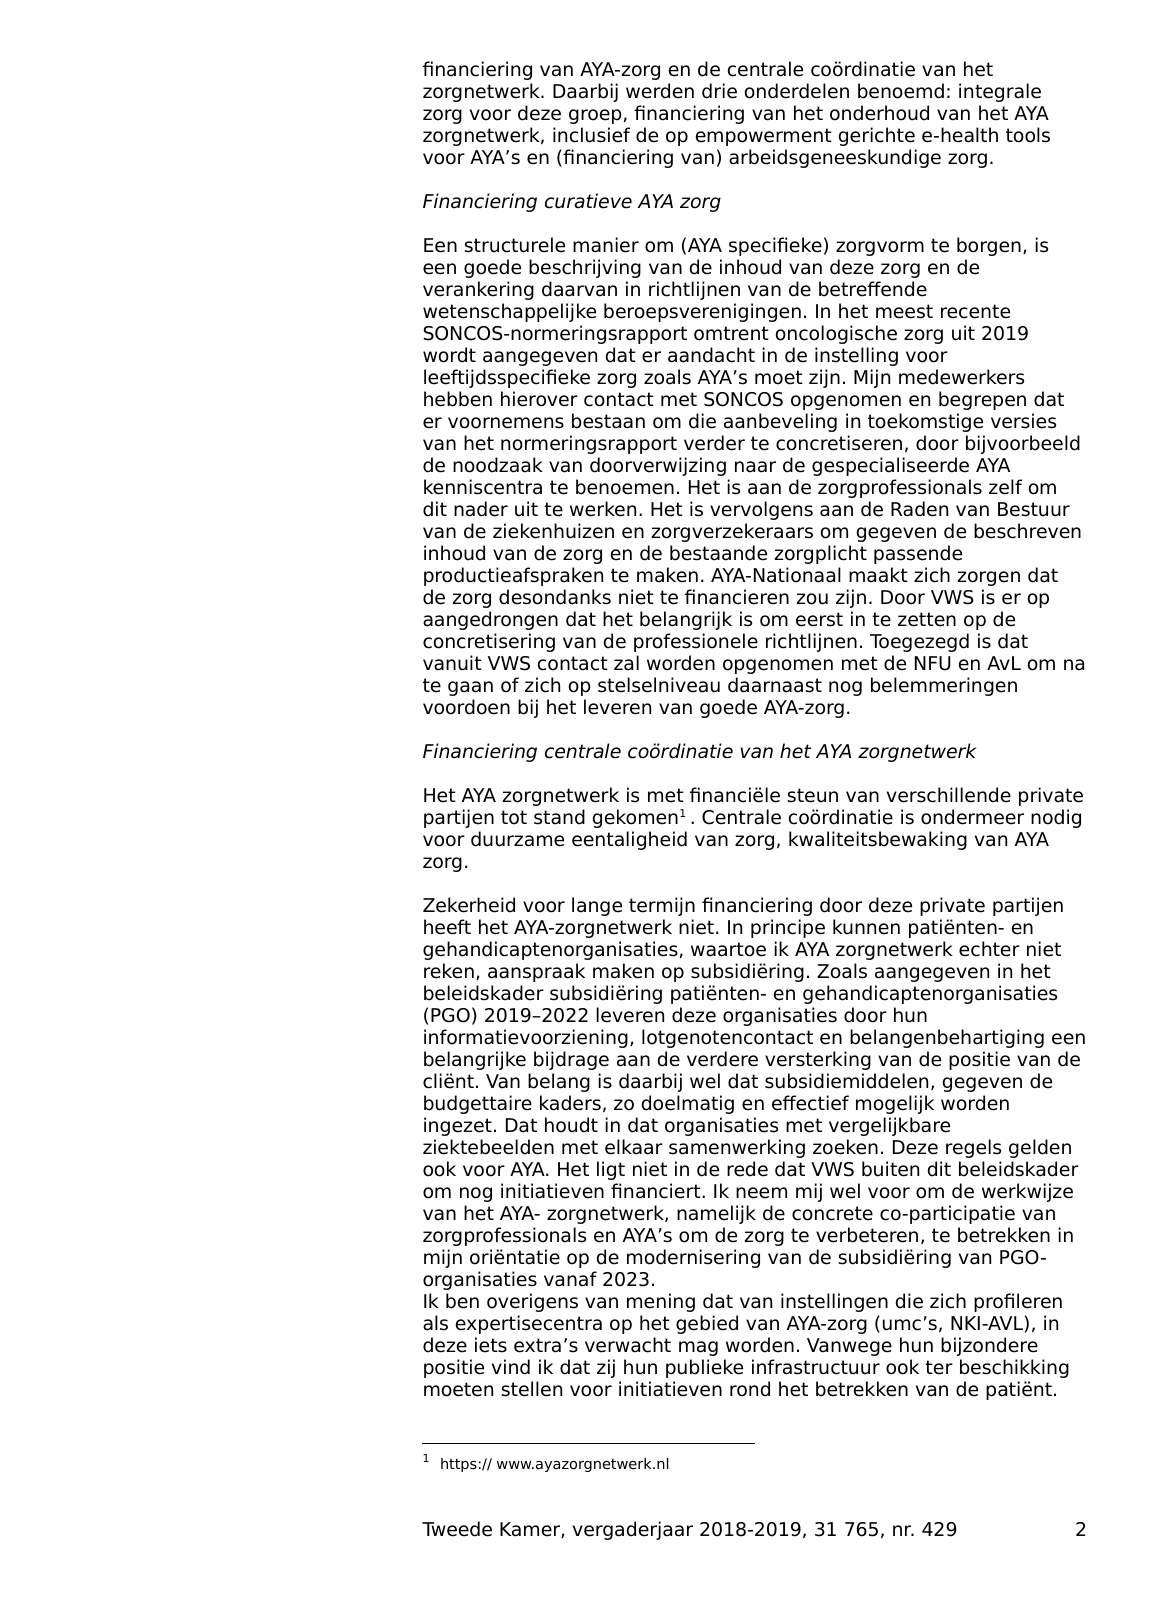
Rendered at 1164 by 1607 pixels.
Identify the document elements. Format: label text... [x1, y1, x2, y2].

subtitle Financiering centrale coördinatie van het AYA zorgnetwerk [422, 741, 1087, 763]
text https:// www.ayazorgnetwerk.nl [422, 1452, 1087, 1474]
text Een structurele manier om (AYA specifieke) zorgvorm te borgen, is een goede beschrijving van de inhoud van deze zorg en de verankering daarvan in richtlijnen van de betreffende wetenschappelijke beroepsverenigingen. In het meest recente SONCOS-normeringsrapport omtrent oncologische zorg uit 2019 wordt aangegeven dat er aandacht in de instelling voor leeftijdsspecifieke zorg zoals AYA’s moet zijn. Mijn medewerkers hebben hierover contact met SONCOS opgenomen en begrepen dat er voornemens bestaan om die aanbeveling in toekomstige versies van het normeringsrapport verder te concretiseren, door bijvoorbeeld de noodzaak van doorverwijzing naar de gespecialiseerde AYA kenniscentra te benoemen. Het is aan de zorgprofessionals zelf om dit nader uit te werken. Het is vervolgens aan de Raden van Bestuur van de ziekenhuizen en zorgverzekeraars om gegeven de beschreven inhoud van de zorg en de bestaande zorgplicht passende productieafspraken te maken. AYA-Nationaal maakt zich zorgen dat de zorg desondanks niet te financieren zou zijn. Door VWS is er op aangedrongen dat het belangrijk is om eerst in te zetten op de concretisering van de professionele richtlijnen. Toegezegd is dat vanuit VWS contact zal worden opgenomen met de NFU en AvL om na te gaan of zich op stelselniveau daarnaast nog belemmeringen voordoen bij het leveren van goede AYA-zorg. [422, 235, 1087, 719]
text Ik ben overigens van mening dat van instellingen die zich profileren als expertisecentra op het gebied van AYA-zorg (umc’s, NKI-AVL), in deze iets extra’s verwacht mag worden. Vanwege hun bijzondere positie vind ik dat zij hun publieke infrastructuur ook ter beschikking moeten stellen voor initiatieven rond het betrekken van de patiënt. [422, 1291, 1087, 1401]
subtitle Financiering curatieve AYA zorg [422, 191, 1087, 213]
text Het AYA zorgnetwerk is met financiële steun van verschillende private partijen tot stand gekomen. Centrale coördinatie is ondermeer nodig voor duurzame eentaligheid van zorg, kwaliteitsbewaking van AYA zorg. [422, 785, 1087, 873]
text financiering van AYA-zorg en de centrale coördinatie van het zorgnetwerk. Daarbij werden drie onderdelen benoemd: integrale zorg voor deze groep, financiering van het onderhoud van het AYA zorgnetwerk, inclusief de op empowerment gerichte e-health tools voor AYA’s en (financiering van) arbeidsgeneeskundige zorg. [422, 59, 1087, 169]
text Zekerheid voor lange termijn financiering door deze private partijen heeft het AYA-zorgnetwerk niet. In principe kunnen patiënten- en gehandicaptenorganisaties, waartoe ik AYA zorgnetwerk echter niet reken, aanspraak maken op subsidiëring. Zoals aangegeven in het beleidskader subsidiëring patiënten- en gehandicaptenorganisaties (PGO) 2019–2022 leveren deze organisaties door hun informatievoorziening, lotgenotencontact en belangenbehartiging een belangrijke bijdrage aan de verdere versterking van de positie van de cliënt. Van belang is daarbij wel dat subsidiemiddelen, gegeven de budgettaire kaders, zo doelmatig en effectief mogelijk worden ingezet. Dat houdt in dat organisaties met vergelijkbare ziektebeelden met elkaar samenwerking zoeken. Deze regels gelden ook voor AYA. Het ligt niet in de rede dat VWS buiten dit beleidskader om nog initiatieven financiert. Ik neem mij wel voor om de werkwijze van het AYA- zorgnetwerk, namelijk de concrete co-participatie van zorgprofessionals en AYA’s om de zorg te verbeteren, te betrekken in mijn oriëntatie op de modernisering van de subsidiëring van PGO-organisaties vanaf 2023. [422, 895, 1087, 1291]
